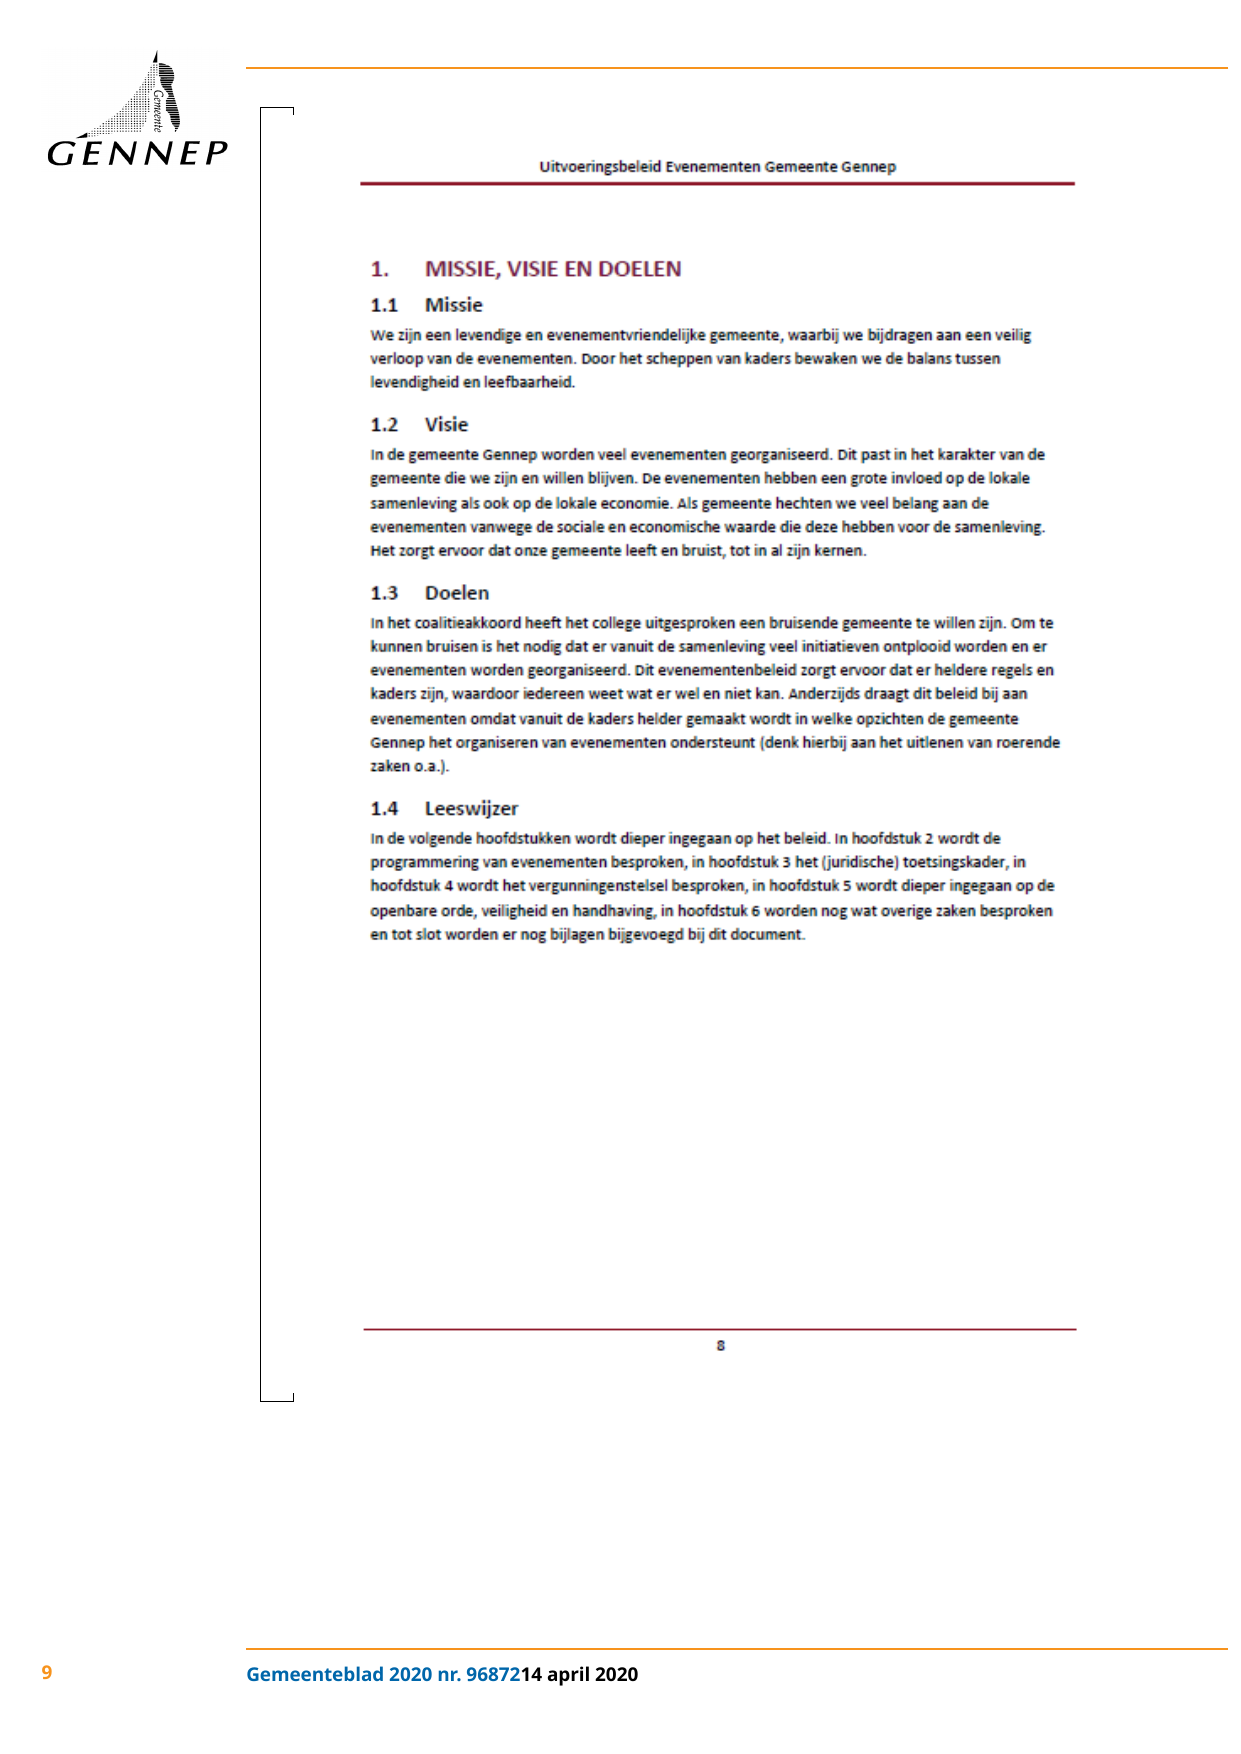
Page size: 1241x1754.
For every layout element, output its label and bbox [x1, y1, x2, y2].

picture [268, 115, 1173, 1393]
picture [41, 47, 231, 172]
